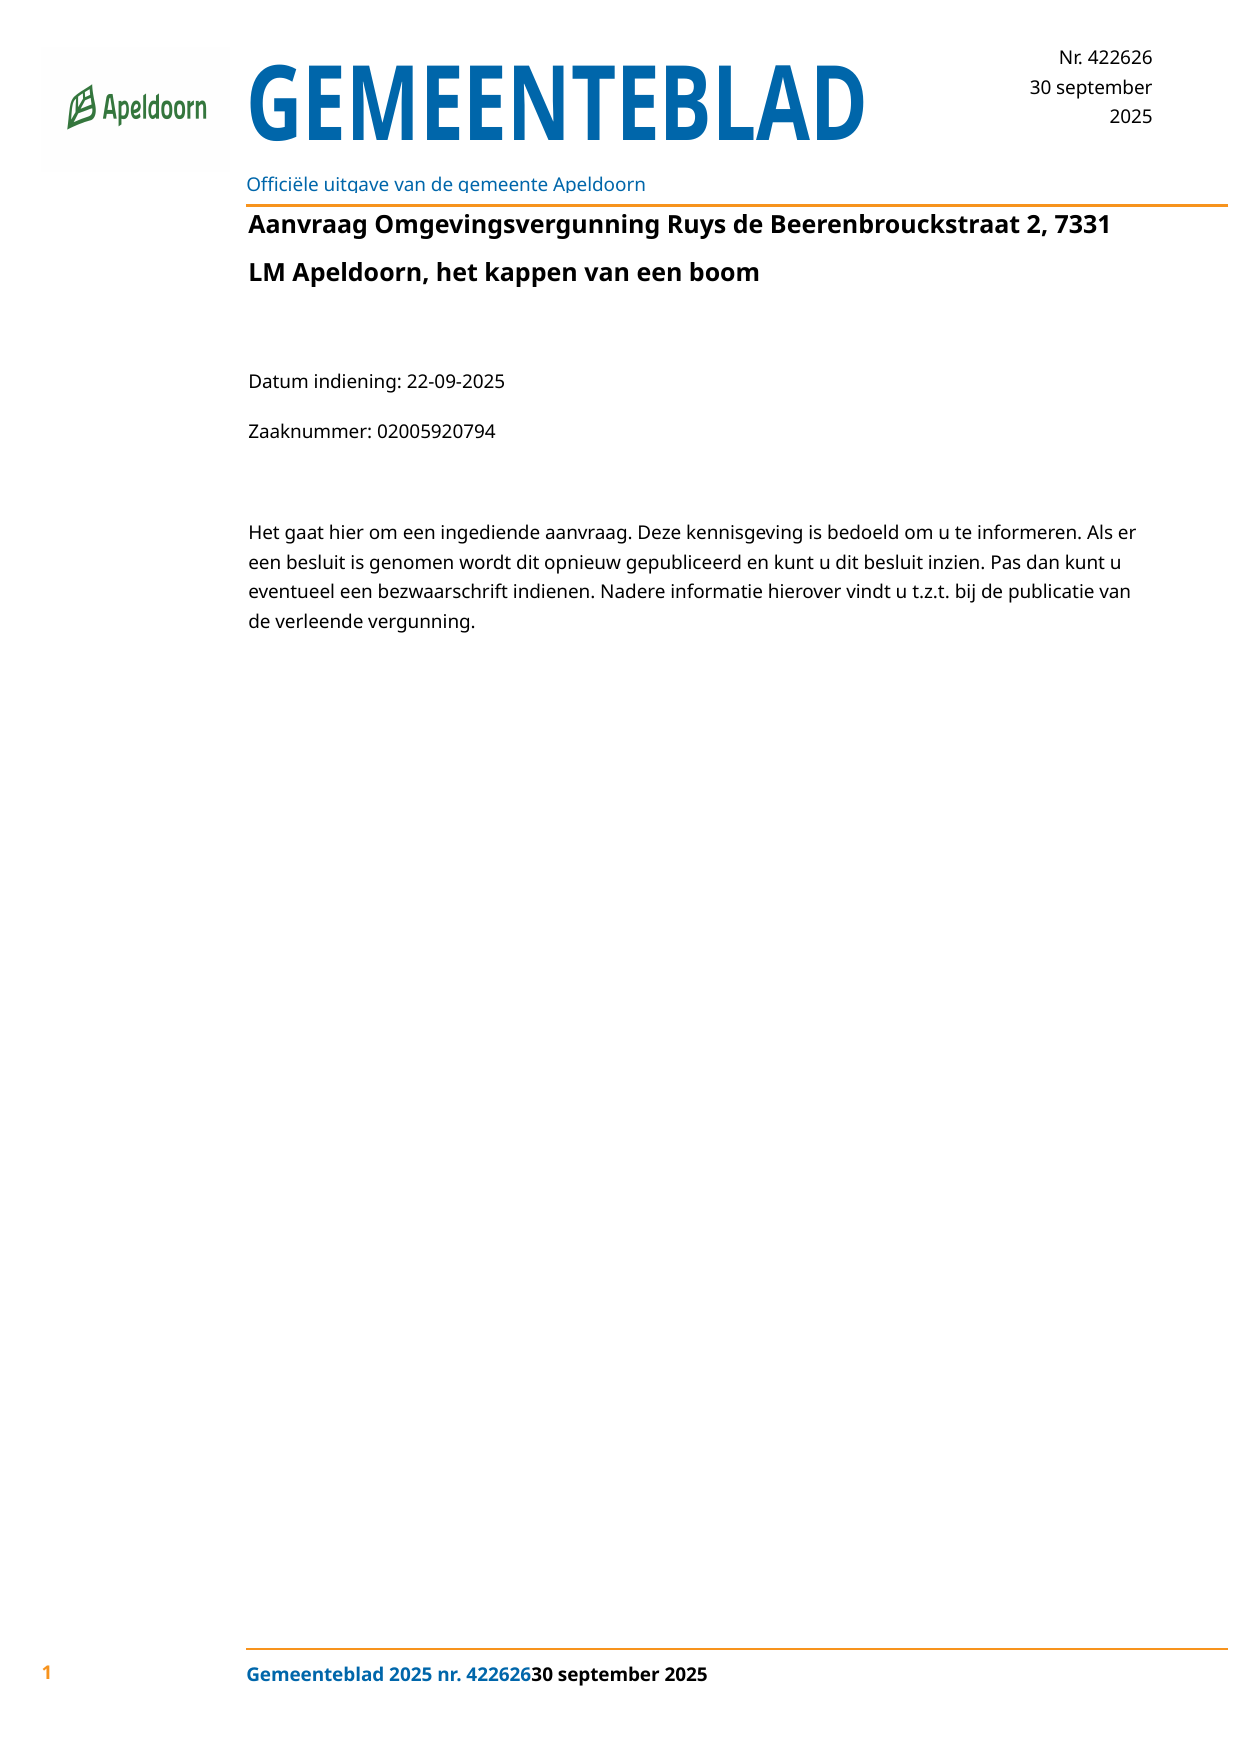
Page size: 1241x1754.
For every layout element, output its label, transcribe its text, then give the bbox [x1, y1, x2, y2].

text Datum indiening: 22-09-2025 [248, 368, 1152, 394]
text Zaaknummer: 02005920794 [248, 419, 1152, 444]
text Aanvraag Omgevingsvergunning Ruys de Beerenbrouckstraat 2, 7331 LM Apeldoorn, het kappen van een boom [248, 207, 1152, 288]
text Het gaat hier om een ingediende aanvraag. Deze kennisgeving is bedoeld om u te informeren. Als er een besluit is genomen wordt dit opnieuw gepubliceerd en kunt u dit besluit inzien. Pas dan kunt u eventueel een bezwaarschrift indienen. Nadere informatie hierover vindt u t.z.t. bij de publicatie van de verleende vergunning. [248, 519, 1152, 634]
picture [41, 47, 231, 172]
